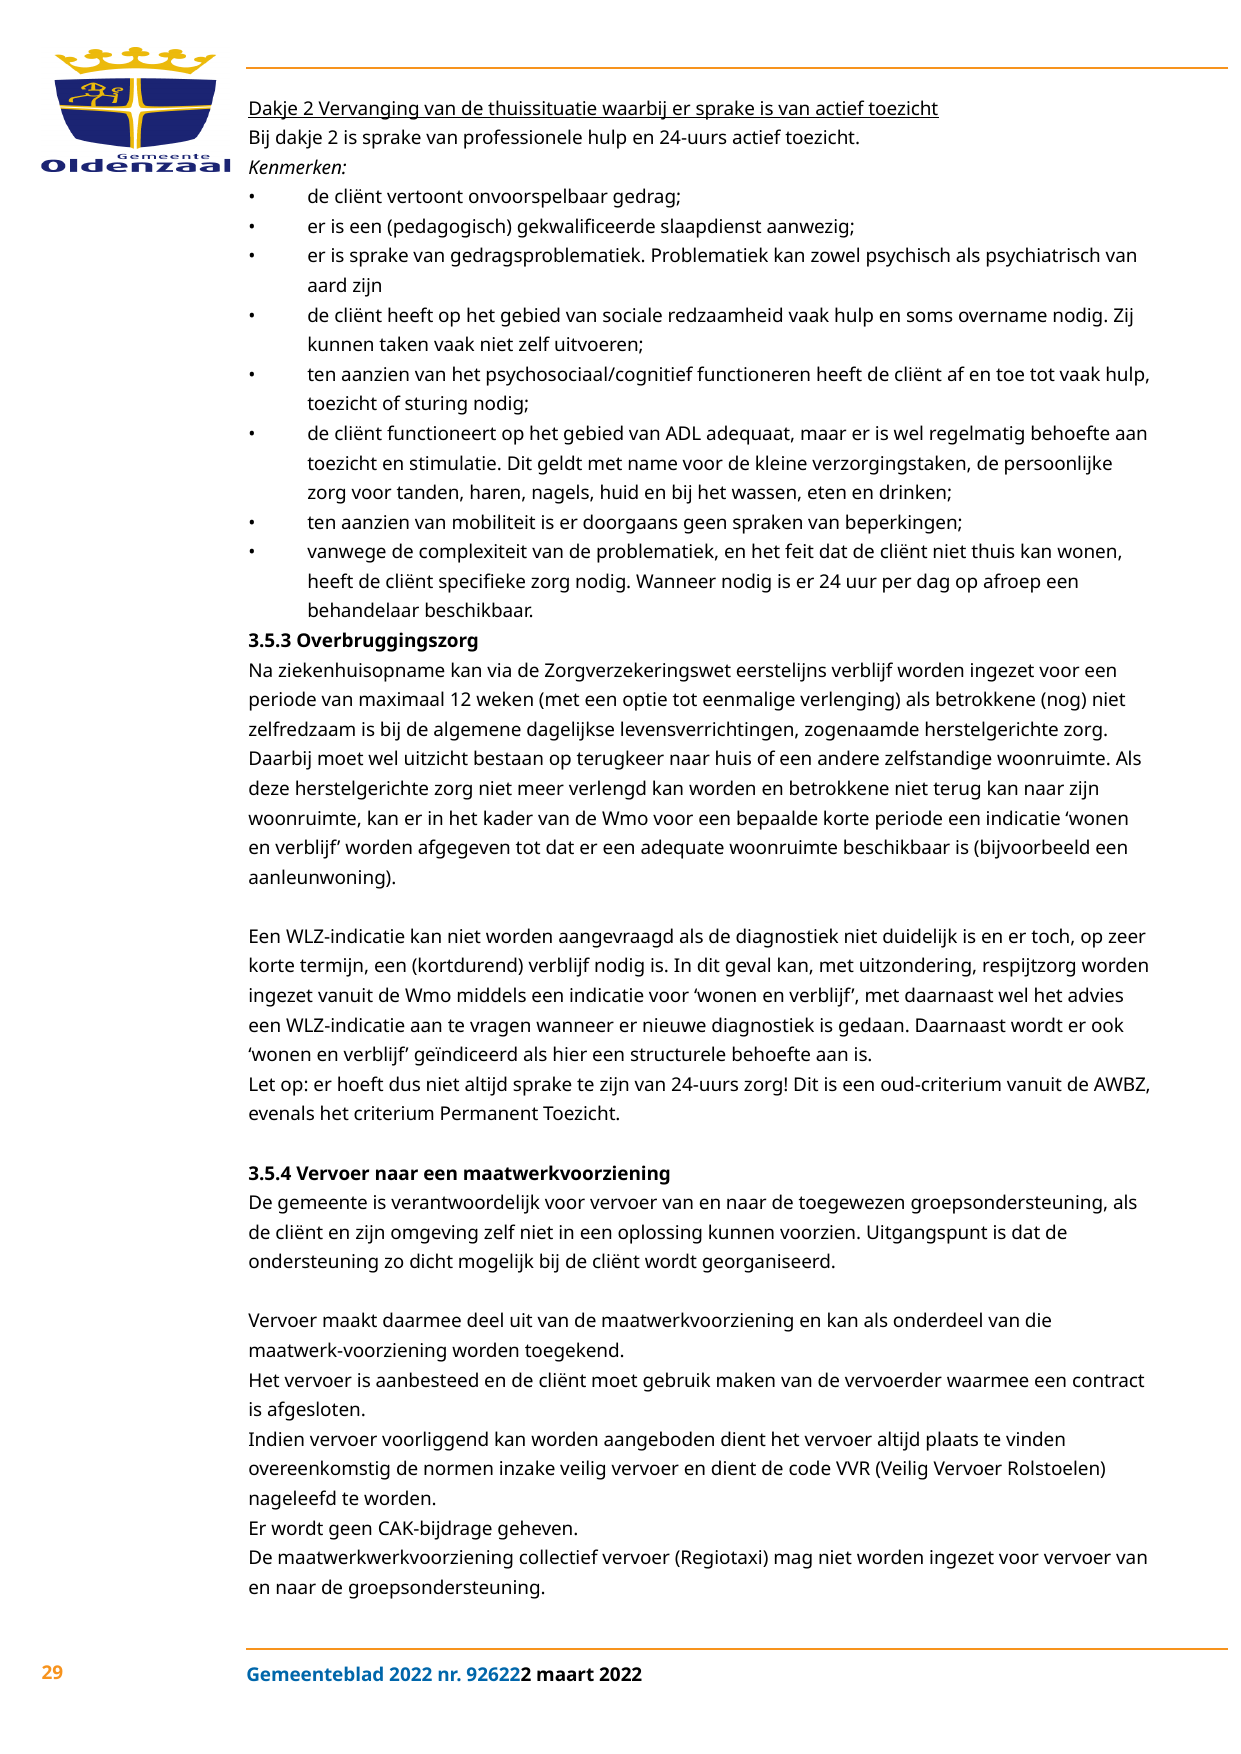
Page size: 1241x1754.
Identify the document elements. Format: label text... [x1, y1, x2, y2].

picture [41, 47, 231, 172]
list vanwege de complexiteit van de problematiek, en het feit dat de cliënt niet thuis kan wonen, heeft de cliënt specifieke zorg nodig. Wanneer nodig is er 24 uur per dag op afroep een behandelaar beschikbaar. [248, 538, 1152, 623]
text Er wordt geen CAK-bijdrage geheven. [248, 1515, 1152, 1541]
text Indien vervoer voorliggend kan worden aangeboden dient het vervoer altijd plaats te vinden overeenkomstig de normen inzake veilig vervoer en dient de code VVR (Veilig Vervoer Rolstoelen) nageleefd te worden. [248, 1426, 1152, 1511]
list de cliënt functioneert op het gebied van ADL adequaat, maar er is wel regelmatig behoefte aan toezicht en stimulatie. Dit geldt met name voor de kleine verzorgingstaken, de persoonlijke zorg voor tanden, haren, nagels, huid en bij het wassen, eten en drinken; [248, 420, 1152, 505]
text De maatwerkwerkvoorziening collectief vervoer (Regiotaxi) mag niet worden ingezet voor vervoer van en naar de groepsondersteuning. [248, 1544, 1152, 1600]
list er is sprake van gedragsproblematiek. Problematiek kan zowel psychisch als psychiatrisch van aard zijn [248, 243, 1152, 298]
text Na ziekenhuisopname kan via de Zorgverzekeringswet eerstelijns verblijf worden ingezet voor een periode van maximaal 12 weken (met een optie tot eenmalige verlenging) als betrokkene (nog) niet zelfredzaam is bij de algemene dagelijkse levensverrichtingen, zogenaamde herstelgerichte zorg. Daarbij moet wel uitzicht bestaan op terugkeer naar huis of een andere zelfstandige woonruimte. Als deze herstelgerichte zorg niet meer verlengd kan worden en betrokkene niet terug kan naar zijn woonruimte, kan er in het kader van de Wmo voor een bepaalde korte periode een indicatie ‘wonen en verblijf’ worden afgegeven tot dat er een adequate woonruimte beschikbaar is (bijvoorbeeld een aanleunwoning). [248, 657, 1152, 890]
text Dakje 2 Vervanging van de thuissituatie waarbij er sprake is van actief toezicht [248, 95, 1152, 121]
list ten aanzien van mobiliteit is er doorgaans geen spraken van beperkingen; [248, 509, 1152, 535]
list ten aanzien van het psychosociaal/cognitief functioneren heeft de cliënt af en toe tot vaak hulp, toezicht of sturing nodig; [248, 361, 1152, 416]
text Bij dakje 2 is sprake van professionele hulp en 24-uurs actief toezicht. [248, 124, 1152, 150]
text De gemeente is verantwoordelijk voor vervoer van en naar de toegewezen groepsondersteuning, als de cliënt en zijn omgeving zelf niet in een oplossing kunnen voorzien. Uitgangspunt is dat de ondersteuning zo dicht mogelijk bij de cliënt wordt georganiseerd. [248, 1189, 1152, 1274]
text Een WLZ-indicatie kan niet worden aangevraagd als de diagnostiek niet duidelijk is en er toch, op zeer korte termijn, een (kortdurend) verblijf nodig is. In dit geval kan, met uitzondering, respijtzorg worden ingezet vanuit de Wmo middels een indicatie voor ‘wonen en verblijf’, met daarnaast wel het advies een WLZ-indicatie aan te vragen wanneer er nieuwe diagnostiek is gedaan. Daarnaast wordt er ook ‘wonen en verblijf’ geïndiceerd als hier een structurele behoefte aan is. [248, 923, 1152, 1067]
text Kenmerken: [248, 154, 1152, 180]
text Vervoer maakt daarmee deel uit van de maatwerkvoorziening en kan als onderdeel van die maatwerk-voorziening worden toegekend. [248, 1308, 1152, 1363]
list de cliënt vertoont onvoorspelbaar gedrag; [248, 183, 1152, 209]
text Het vervoer is aanbesteed en de cliënt moet gebruik maken van de vervoerder waarmee een contract is afgesloten. [248, 1367, 1152, 1422]
text 3.5.3 Overbruggingszorg [248, 627, 1152, 653]
list er is een (pedagogisch) gekwalificeerde slaapdienst aanwezig; [248, 213, 1152, 239]
list de cliënt heeft op het gebied van sociale redzaamheid vaak hulp en soms overname nodig. Zij kunnen taken vaak niet zelf uitvoeren; [248, 302, 1152, 357]
text 3.5.4 Vervoer naar een maatwerkvoorziening [248, 1160, 1152, 1186]
text Let op: er hoeft dus niet altijd sprake te zijn van 24-uurs zorg! Dit is een oud-criterium vanuit de AWBZ, evenals het criterium Permanent Toezicht. [248, 1071, 1152, 1126]
